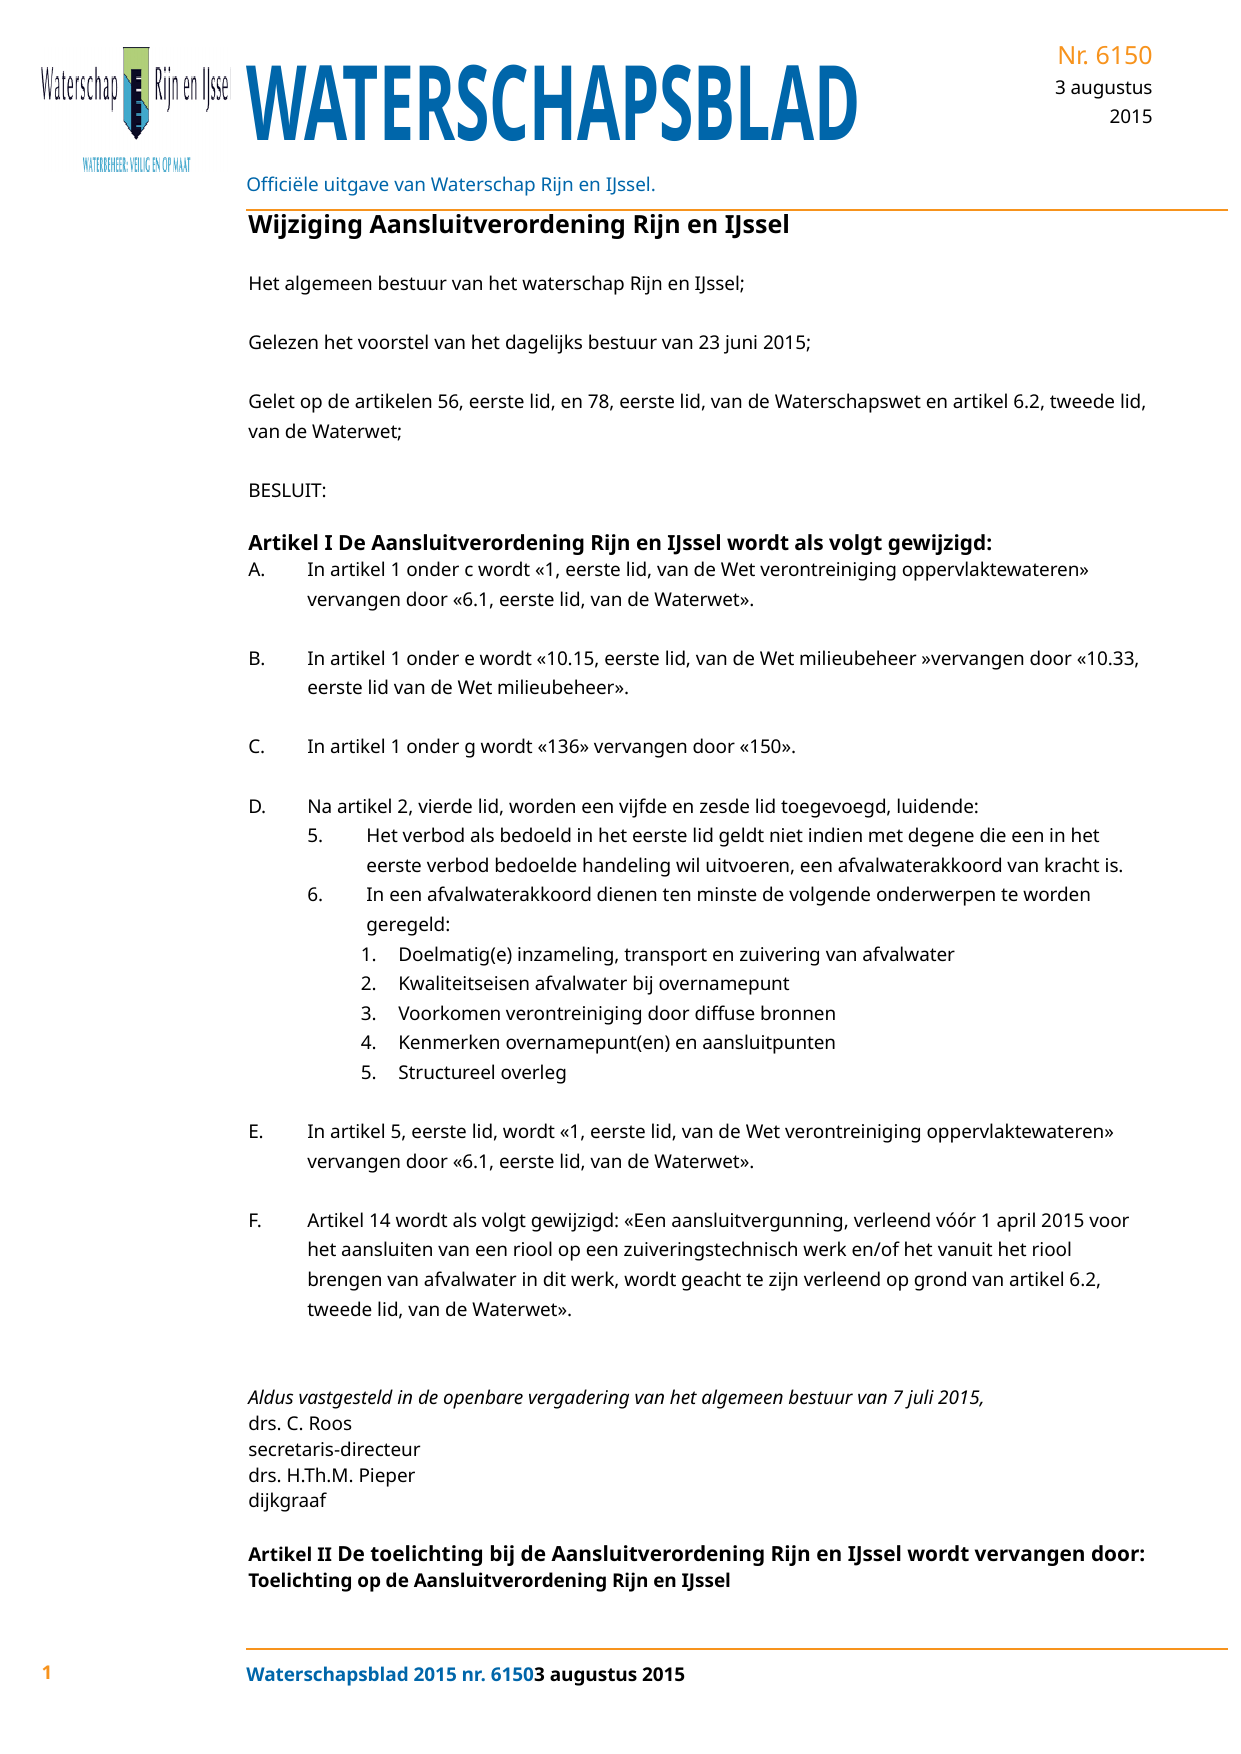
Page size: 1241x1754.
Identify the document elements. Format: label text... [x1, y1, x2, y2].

list Kenmerken overnamepunt(en) en aansluitpunten [361, 1029, 1152, 1055]
list Na artikel 2, vierde lid, worden een vijfde en zesde lid toegevoegd, luidende: [248, 793, 1152, 819]
list In artikel 1 onder e wordt «10.15, eerste lid, van de Wet milieubeheer »vervangen door «10.33, eerste lid van de Wet milieubeheer». [248, 645, 1152, 700]
text dijkgraaf [248, 1487, 1152, 1513]
list In artikel 1 onder g wordt «136» vervangen door «150». [248, 734, 1152, 759]
text drs. H.Th.M. Pieper [248, 1462, 1152, 1487]
text Wijziging Aansluitverordening Rijn en IJssel [248, 211, 1152, 241]
text BESLUIT: [248, 477, 1152, 503]
text Artikel II De toelichting bij de Aansluitverordening Rijn en IJssel wordt vervangen door: [248, 1539, 1152, 1567]
list In artikel 1 onder c wordt «1, eerste lid, van de Wet verontreiniging oppervlaktewateren» vervangen door «6.1, eerste lid, van de Waterwet». [248, 556, 1152, 612]
text drs. C. Roos [248, 1410, 1152, 1436]
list Het verbod als bedoeld in het eerste lid geldt niet indien met degene die een in het eerste verbod bedoelde handeling wil uitvoeren, een afvalwaterakkoord van kracht is. [307, 822, 1152, 878]
list Kwaliteitseisen afvalwater bij overnamepunt [361, 970, 1152, 996]
text secretaris-directeur [248, 1436, 1152, 1462]
list Voorkomen verontreiniging door diffuse bronnen [361, 1000, 1152, 1026]
list Doelmatig(e) inzameling, transport en zuivering van afvalwater [361, 941, 1152, 967]
list In een afvalwaterakkoord dienen ten minste de volgende onderwerpen te worden geregeld: [307, 882, 1152, 937]
list Artikel 14 wordt als volgt gewijzigd: «Een aansluitvergunning, verleend vóór 1 april 2015 voor het aansluiten van een riool op een zuiveringstechnisch werk en/of het vanuit het riool brengen van afvalwater in dit werk, wordt geacht te zijn verleend op grond van artikel 6.2, tweede lid, van de Waterwet». [248, 1207, 1152, 1322]
text Toelichting op de Aansluitverordening Rijn en IJssel [248, 1567, 1152, 1593]
picture [41, 47, 231, 172]
text Gelet op de artikelen 56, eerste lid, en 78, eerste lid, van de Waterschapswet en artikel 6.2, tweede lid, van de Waterwet; [248, 389, 1152, 444]
text Artikel I De Aansluitverordening Rijn en IJssel wordt als volgt gewijzigd: [248, 528, 1152, 556]
text Het algemeen bestuur van het waterschap Rijn en IJssel; [248, 270, 1152, 296]
list Structureel overleg [361, 1059, 1152, 1085]
text Aldus vastgesteld in de openbare vergadering van het algemeen bestuur van 7 juli 2015, [248, 1384, 1152, 1410]
list In artikel 5, eerste lid, wordt «1, eerste lid, van de Wet verontreiniging oppervlaktewateren» vervangen door «6.1, eerste lid, van de Waterwet». [248, 1118, 1152, 1174]
text Gelezen het voorstel van het dagelijks bestuur van 23 juni 2015; [248, 329, 1152, 355]
